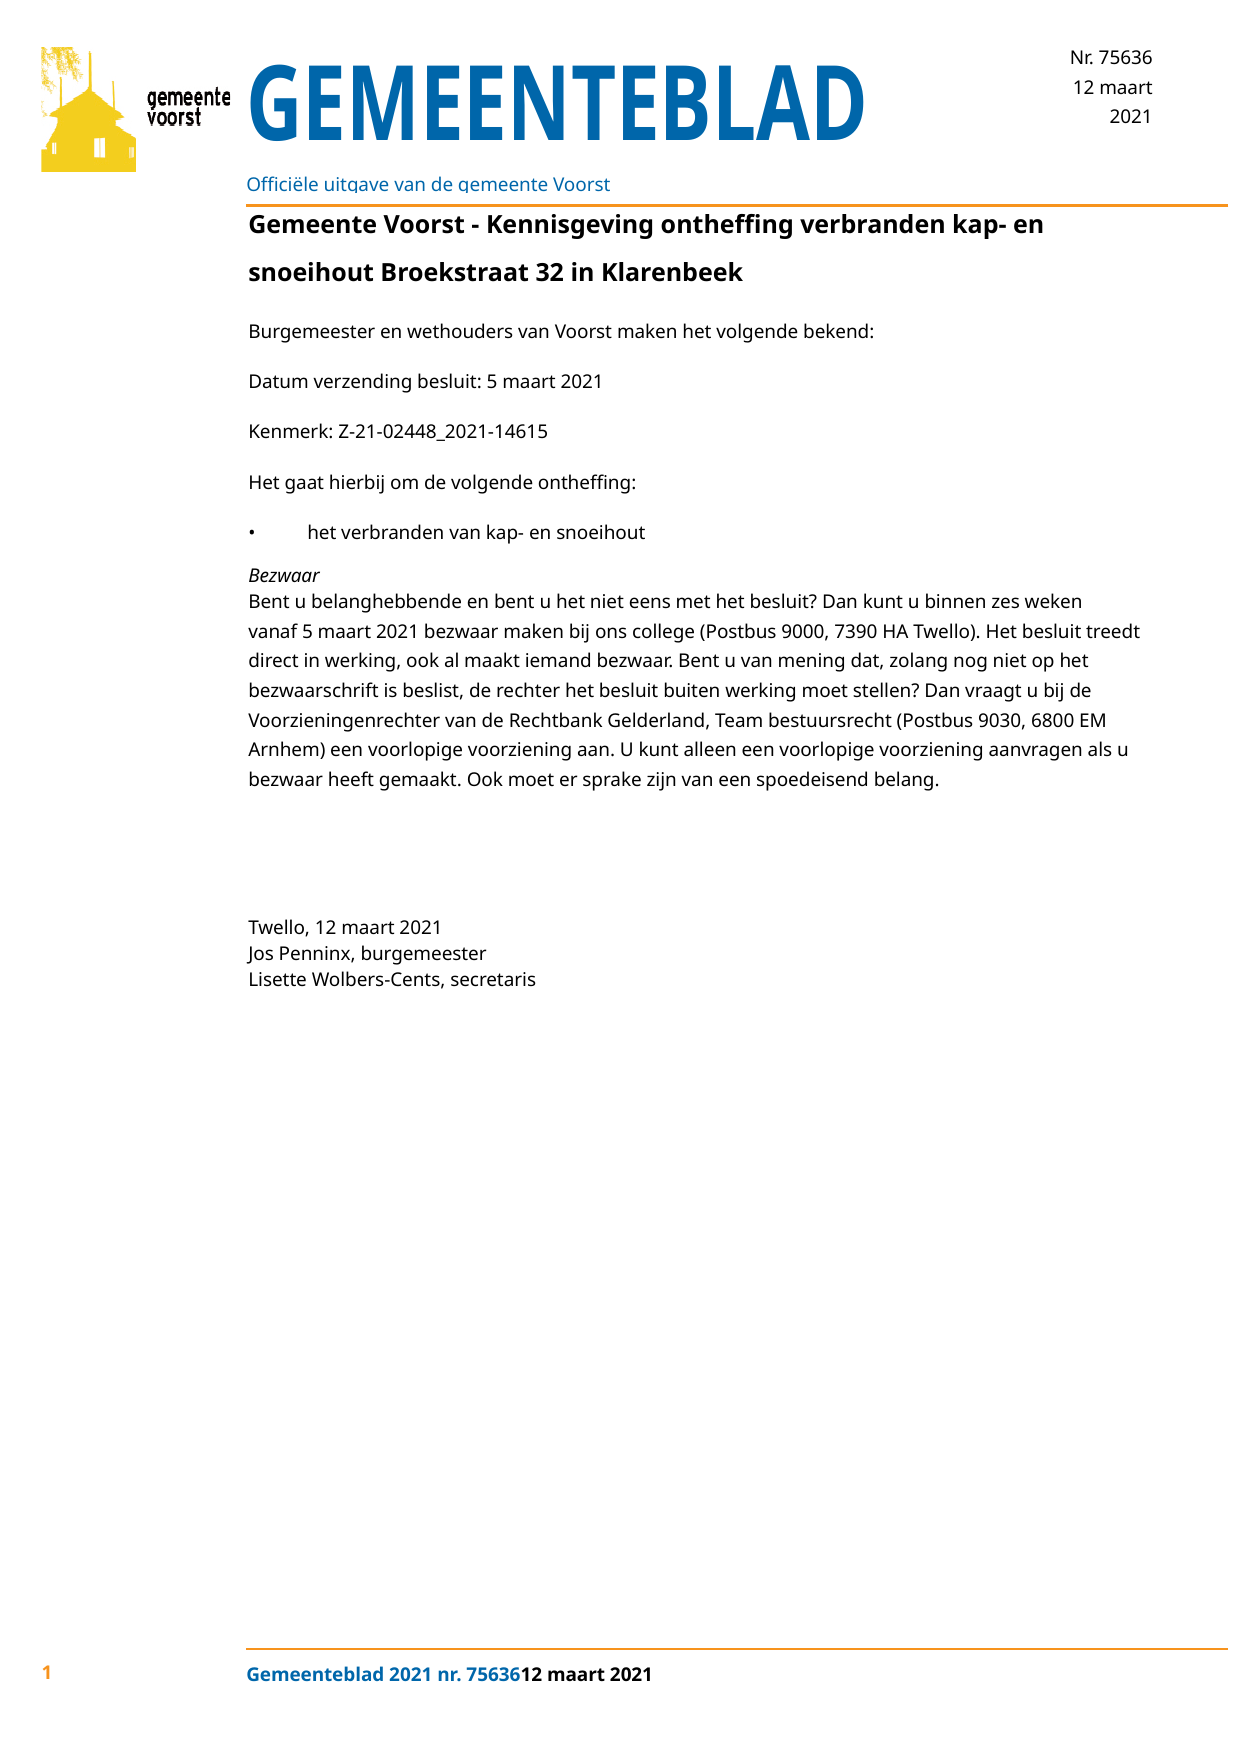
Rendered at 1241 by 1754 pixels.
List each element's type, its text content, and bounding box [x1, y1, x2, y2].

text Kenmerk: Z-21-02448_2021-14615 [248, 419, 1152, 444]
list het verbranden van kap- en snoeihout [248, 519, 1152, 545]
text Het gaat hierbij om de volgende ontheffing: [248, 469, 1152, 495]
picture [41, 47, 231, 172]
text Bent u belanghebbende en bent u het niet eens met het besluit? Dan kunt u binnen zes weken vanaf 5 maart 2021 bezwaar maken bij ons college (Postbus 9000, 7390 HA Twello). Het besluit treedt direct in werking, ook al maakt iemand bezwaar. Bent u van mening dat, zolang nog niet op het bezwaarschrift is beslist, de rechter het besluit buiten werking moet stellen? Dan vraagt u bij de Voorzieningenrechter van de Rechtbank Gelderland, Team bestuursrecht (Postbus 9030, 6800 EM Arnhem) een voorlopige voorziening aan. U kunt alleen een voorlopige voorziening aanvragen als u bezwaar heeft gemaakt. Ook moet er sprake zijn van een spoedeisend belang. [248, 588, 1152, 792]
text Bezwaar [248, 563, 1152, 588]
text Jos Penninx, burgemeester [248, 940, 1152, 966]
text Lisette Wolbers-Cents, secretaris [248, 966, 1152, 992]
text Twello, 12 maart 2021 [248, 914, 1152, 940]
text Gemeente Voorst - Kennisgeving ontheffing verbranden kap- en snoeihout Broekstraat 32 in Klarenbeek [248, 207, 1152, 288]
text Burgemeester en wethouders van Voorst maken het volgende bekend: [248, 318, 1152, 344]
text Datum verzending besluit: 5 maart 2021 [248, 368, 1152, 394]
